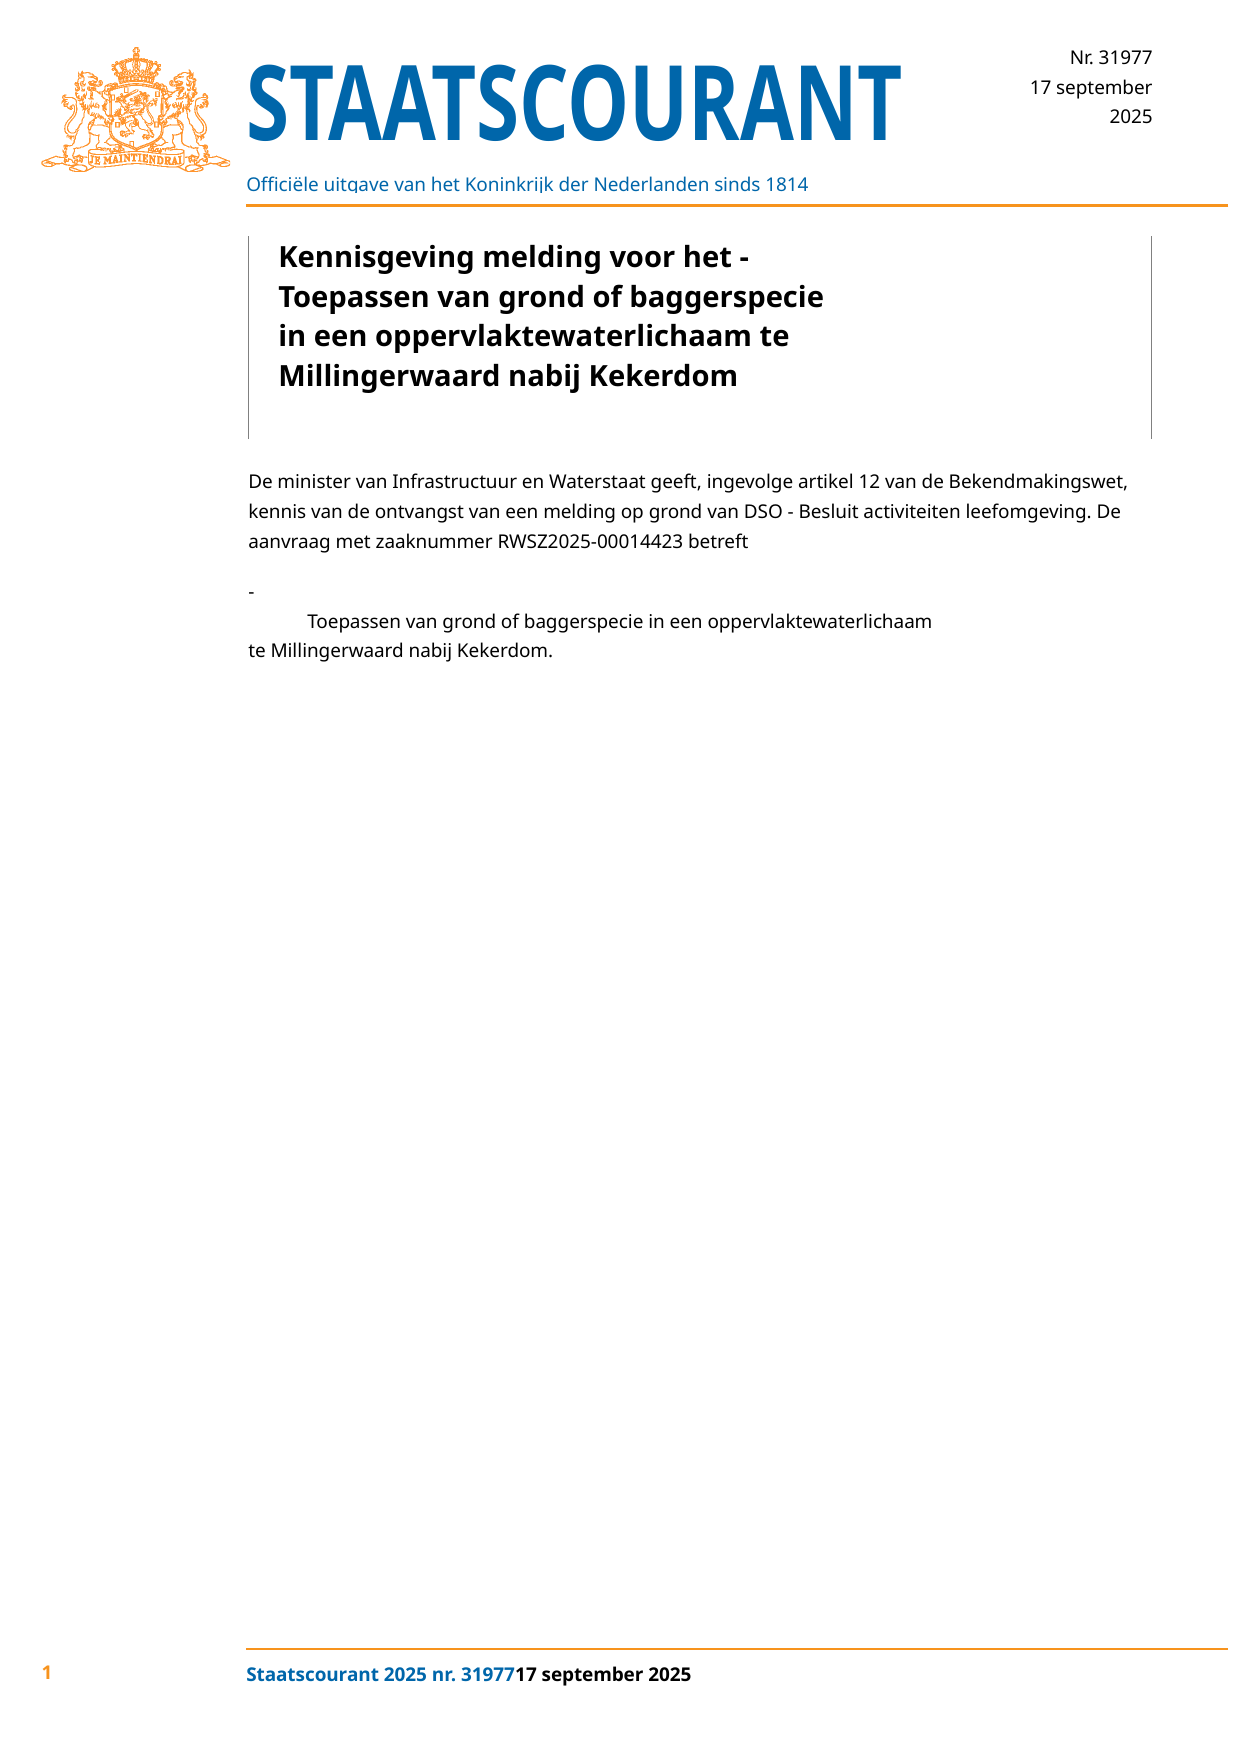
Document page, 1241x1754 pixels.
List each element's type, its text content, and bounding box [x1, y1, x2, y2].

table_header Kennisgeving melding voor het -Toepassen van grond of baggerspecie in een oppervlaktewaterlichaam te Millingerwaard nabij Kekerdom [249, 236, 850, 439]
table_header [1090, 236, 1151, 413]
list Toepassen van grond of baggerspecie in een oppervlaktewaterlichaam [248, 608, 1152, 633]
picture [41, 47, 231, 172]
picture [912, 236, 1090, 414]
text te Millingerwaard nabij Kekerdom. [248, 637, 1152, 663]
table_header [850, 236, 912, 413]
text De minister van Infrastructuur en Waterstaat geeft, ingevolge artikel 12 van de Bekendmakingswet, kennis van de ontvangst van een melding op grond van DSO - Besluit activiteiten leefomgeving. De aanvraag met zaaknummer RWSZ2025-00014423 betreft [248, 469, 1152, 553]
table_header [850, 414, 1151, 439]
